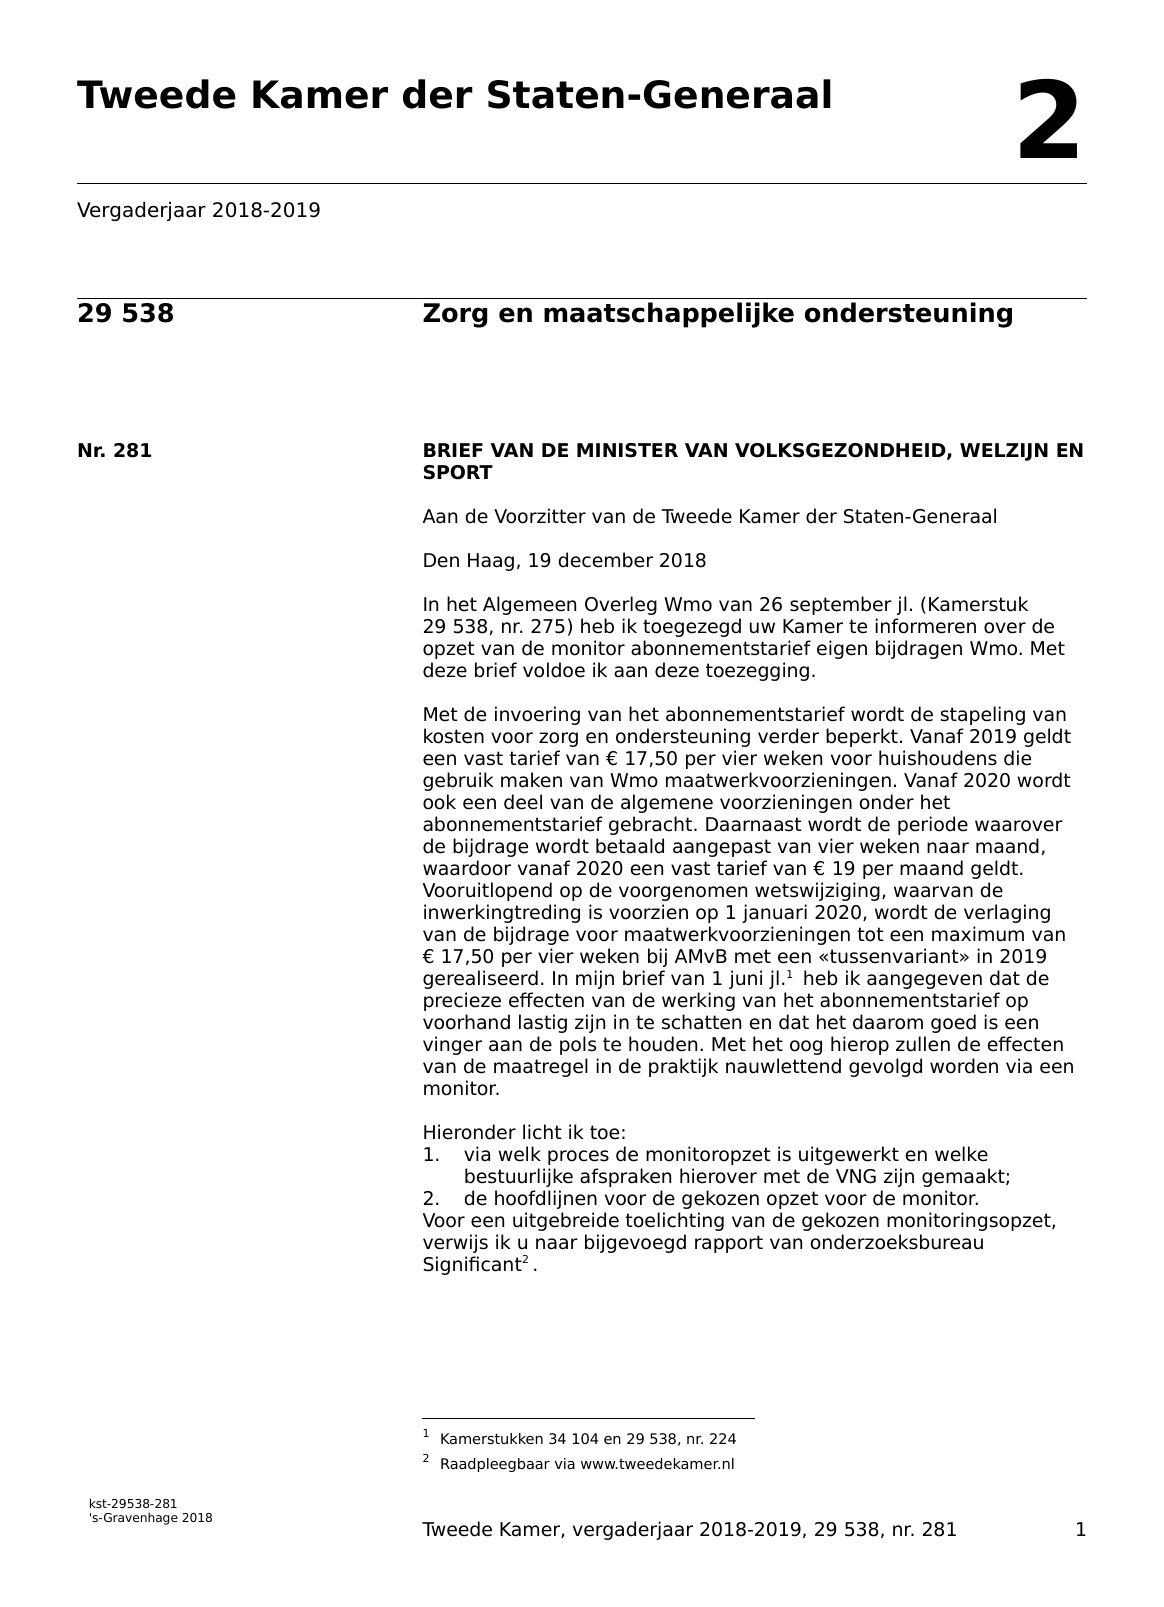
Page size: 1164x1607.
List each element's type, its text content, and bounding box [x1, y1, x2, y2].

text In het Algemeen Overleg Wmo van 26 september jl. (Kamerstuk 29 538, nr. 275) heb ik toegezegd uw Kamer te informeren over de opzet van de monitor abonnementstarief eigen bijdragen Wmo. Met deze brief voldoe ik aan deze toezegging. [422, 594, 1087, 682]
text Aan de Voorzitter van de Tweede Kamer der Staten-Generaal [422, 506, 1087, 528]
text 2. de hoofdlijnen voor de gekozen opzet voor de monitor. [422, 1188, 1087, 1210]
table_header 2 [886, 59, 1087, 183]
text kst-29538-281 [88, 1497, 323, 1511]
text Raadpleegbaar via www.tweedekamer.nl [422, 1452, 1087, 1474]
text Den Haag, 19 december 2018 [422, 550, 1087, 572]
text Hieronder licht ik toe: [422, 1122, 1087, 1144]
text Voor een uitgebreide toelichting van de gekozen monitoringsopzet, verwijs ik u naar bijgevoegd rapport van onderzoeksbureau Significant. [422, 1210, 1087, 1276]
text Kamerstukken 34 104 en 29 538, nr. 224 [422, 1427, 1087, 1449]
table_cell Vergaderjaar 2018-2019 [77, 184, 1087, 298]
text 1. via welk proces de monitoropzet is uitgewerkt en welke bestuurlijke afspraken hierover met de VNG zijn gemaakt; [422, 1144, 1087, 1188]
text Met de invoering van het abonnementstarief wordt de stapeling van kosten voor zorg en ondersteuning verder beperkt. Vanaf 2019 geldt een vast tarief van € 17,50 per vier weken voor huishoudens die gebruik maken van Wmo maatwerkvoorzieningen. Vanaf 2020 wordt ook een deel van de algemene voorzieningen onder het abonnementstarief gebracht. Daarnaast wordt de periode waarover de bijdrage wordt betaald aangepast van vier weken naar maand, waardoor vanaf 2020 een vast tarief van € 19 per maand geldt. Vooruitlopend op de voorgenomen wetswijziging, waarvan de inwerkingtreding is voorzien op 1 januari 2020, wordt de verlaging van de bijdrage voor maatwerkvoorzieningen tot een maximum van € 17,50 per vier weken bij AMvB met een «tussenvariant» in 2019 gerealiseerd. In mijn brief van 1 juni jl. heb ik aangegeven dat de precieze effecten van de werking van het abonnementstarief op voorhand lastig zijn in te schatten en dat het daarom goed is een vinger aan de pols te houden. Met het oog hierop zullen de effecten van de maatregel in de praktijk nauwlettend gevolgd worden via een monitor. [422, 704, 1087, 1100]
subtitle Nr. 281 BRIEF VAN DE MINISTER VAN VOLKSGEZONDHEID, WELZIJN EN SPORT [77, 440, 1087, 484]
text 's-Gravenhage 2018 [88, 1511, 323, 1525]
subtitle 29 538 Zorg en maatschappelijke ondersteuning [77, 299, 1087, 329]
table_header Tweede Kamer der Staten-Generaal [77, 59, 886, 183]
